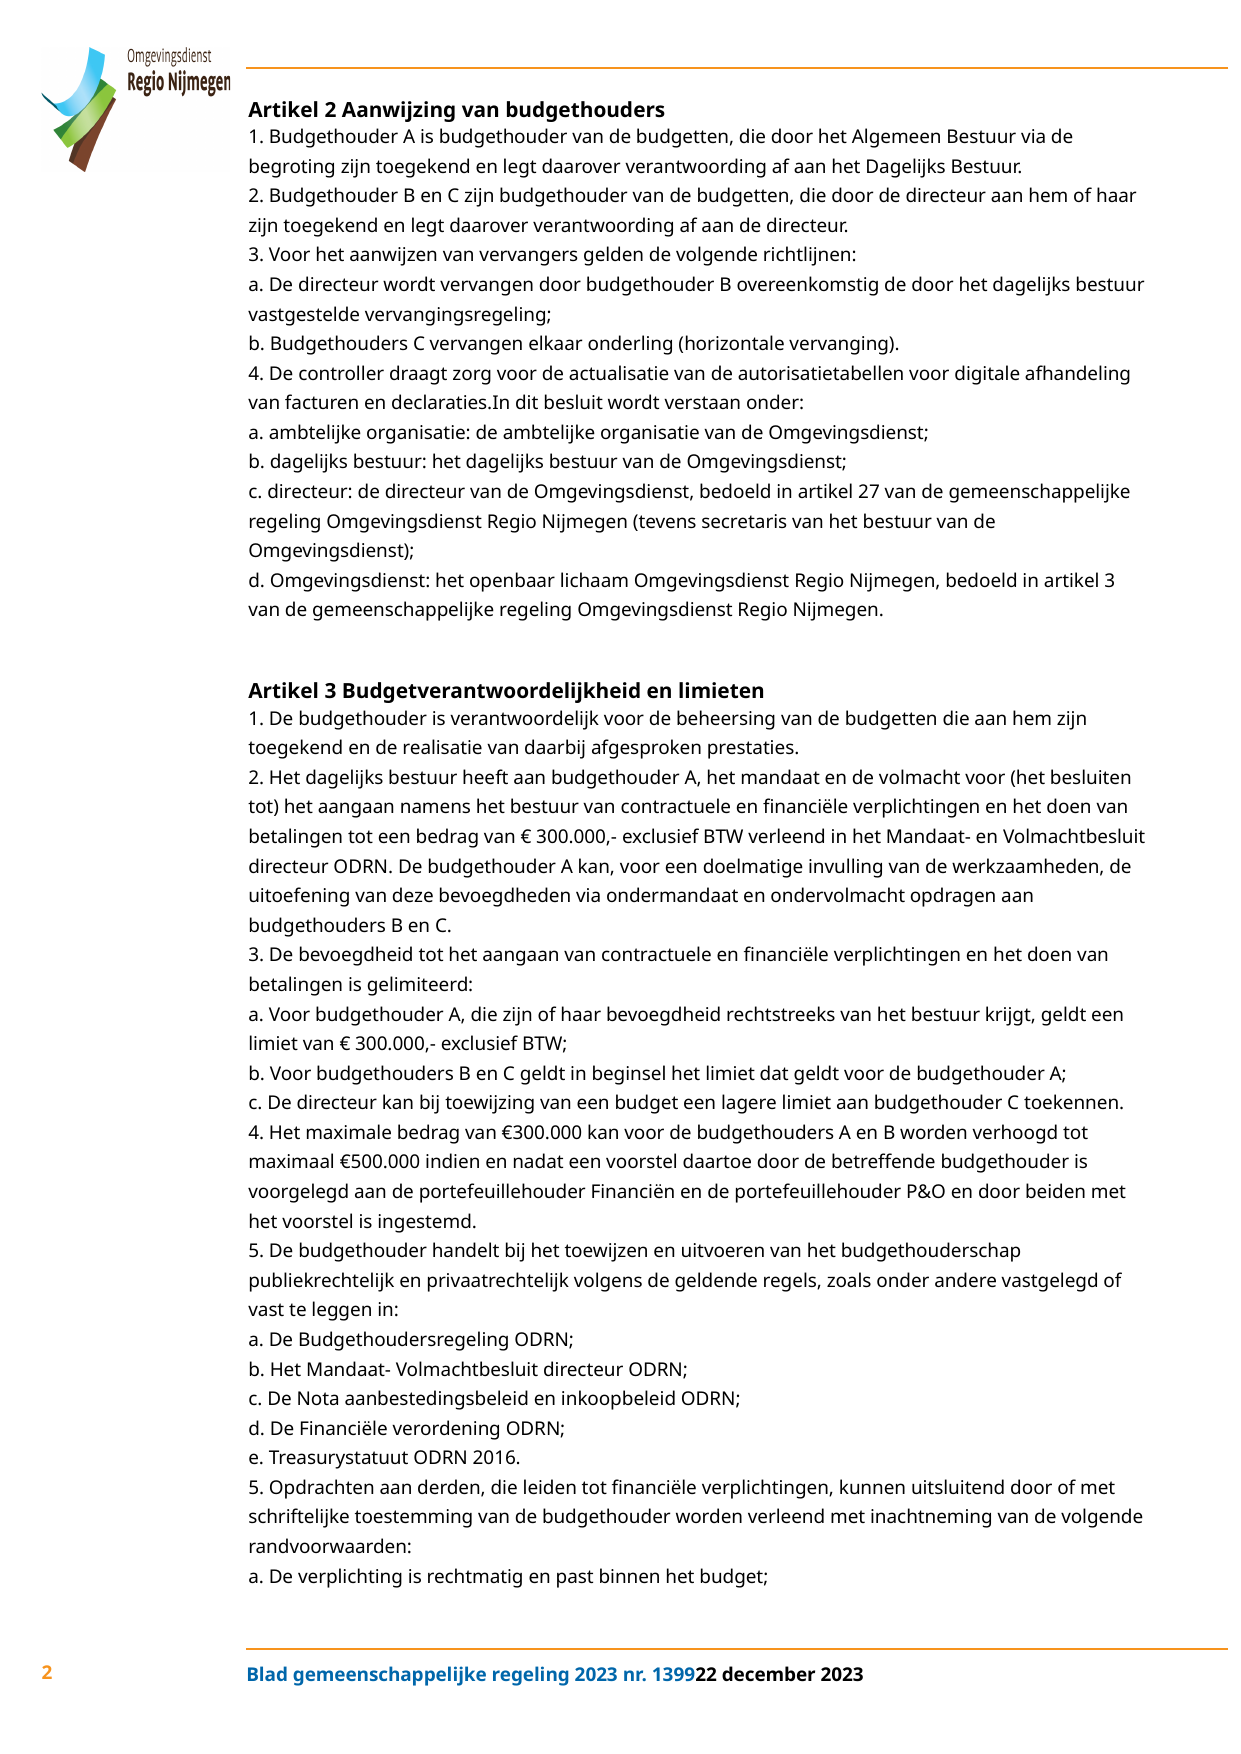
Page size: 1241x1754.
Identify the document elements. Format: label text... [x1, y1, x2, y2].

text c. De Nota aanbestedingsbeleid en inkoopbeleid ODRN; [248, 1385, 1152, 1411]
text c. directeur: de directeur van de Omgevingsdienst, bedoeld in artikel 27 van de gemeenschappelijke regeling Omgevingsdienst Regio Nijmegen (tevens secretaris van het bestuur van de Omgevingsdienst); [248, 478, 1152, 563]
text 5. De budgethouder handelt bij het toewijzen en uitvoeren van het budgethouderschap publiekrechtelijk en privaatrechtelijk volgens de geldende regels, zoals onder andere vastgelegd of vast te leggen in: [248, 1237, 1152, 1322]
text 4. De controller draagt zorg voor de actualisatie van de autorisatietabellen voor digitale afhandeling van facturen en declaraties.In dit besluit wordt verstaan onder: [248, 360, 1152, 415]
text 2. Budgethouder B en C zijn budgethouder van de budgetten, die door de directeur aan hem of haar zijn toegekend en legt daarover verantwoording af aan de directeur. [248, 182, 1152, 238]
text 5. Opdrachten aan derden, die leiden tot financiële verplichtingen, kunnen uitsluitend door of met schriftelijke toestemming van de budgethouder worden verleend met inachtneming van de volgende randvoorwaarden: [248, 1474, 1152, 1559]
text Artikel 3 Budgetverantwoordelijkheid en limieten [248, 677, 1152, 705]
text a. De verplichting is rechtmatig en past binnen het budget; [248, 1563, 1152, 1589]
text c. De directeur kan bij toewijzing van een budget een lagere limiet aan budgethouder C toekennen. [248, 1089, 1152, 1115]
text 1. Budgethouder A is budgethouder van de budgetten, die door het Algemeen Bestuur via de begroting zijn toegekend en legt daarover verantwoording af aan het Dagelijks Bestuur. [248, 123, 1152, 178]
text d. Omgevingsdienst: het openbaar lichaam Omgevingsdienst Regio Nijmegen, bedoeld in artikel 3 van de gemeenschappelijke regeling Omgevingsdienst Regio Nijmegen. [248, 567, 1152, 622]
text 2. Het dagelijks bestuur heeft aan budgethouder A, het mandaat en de volmacht voor (het besluiten tot) het aangaan namens het bestuur van contractuele en financiële verplichtingen en het doen van betalingen tot een bedrag van € 300.000,- exclusief BTW verleend in het Mandaat- en Volmachtbesluit directeur ODRN. De budgethouder A kan, voor een doelmatige invulling van de werkzaamheden, de uitoefening van deze bevoegdheden via ondermandaat en ondervolmacht opdragen aan budgethouders B en C. [248, 764, 1152, 938]
text d. De Financiële verordening ODRN; [248, 1415, 1152, 1441]
text Artikel 2 Aanwijzing van budgethouders [248, 95, 1152, 123]
text a. Voor budgethouder A, die zijn of haar bevoegdheid rechtstreeks van het bestuur krijgt, geldt een limiet van € 300.000,- exclusief BTW; [248, 1001, 1152, 1056]
text 3. De bevoegdheid tot het aangaan van contractuele en financiële verplichtingen en het doen van betalingen is gelimiteerd: [248, 942, 1152, 997]
text a. De Budgethoudersregeling ODRN; [248, 1326, 1152, 1352]
text b. Budgethouders C vervangen elkaar onderling (horizontale vervanging). [248, 330, 1152, 356]
text 1. De budgethouder is verantwoordelijk voor de beheersing van de budgetten die aan hem zijn toegekend en de realisatie van daarbij afgesproken prestaties. [248, 705, 1152, 760]
text a. De directeur wordt vervangen door budgethouder B overeenkomstig de door het dagelijks bestuur vastgestelde vervangingsregeling; [248, 271, 1152, 326]
picture [41, 47, 231, 172]
text e. Treasurystatuut ODRN 2016. [248, 1444, 1152, 1470]
text b. dagelijks bestuur: het dagelijks bestuur van de Omgevingsdienst; [248, 449, 1152, 474]
text b. Voor budgethouders B en C geldt in beginsel het limiet dat geldt voor de budgethouder A; [248, 1060, 1152, 1086]
text a. ambtelijke organisatie: de ambtelijke organisatie van de Omgevingsdienst; [248, 419, 1152, 445]
text b. Het Mandaat- Volmachtbesluit directeur ODRN; [248, 1356, 1152, 1382]
text 3. Voor het aanwijzen van vervangers gelden de volgende richtlijnen: [248, 242, 1152, 267]
text 4. Het maximale bedrag van €300.000 kan voor de budgethouders A en B worden verhoogd tot maximaal €500.000 indien en nadat een voorstel daartoe door de betreffende budgethouder is voorgelegd aan de portefeuillehouder Financiën en de portefeuillehouder P&O en door beiden met het voorstel is ingestemd. [248, 1119, 1152, 1234]
